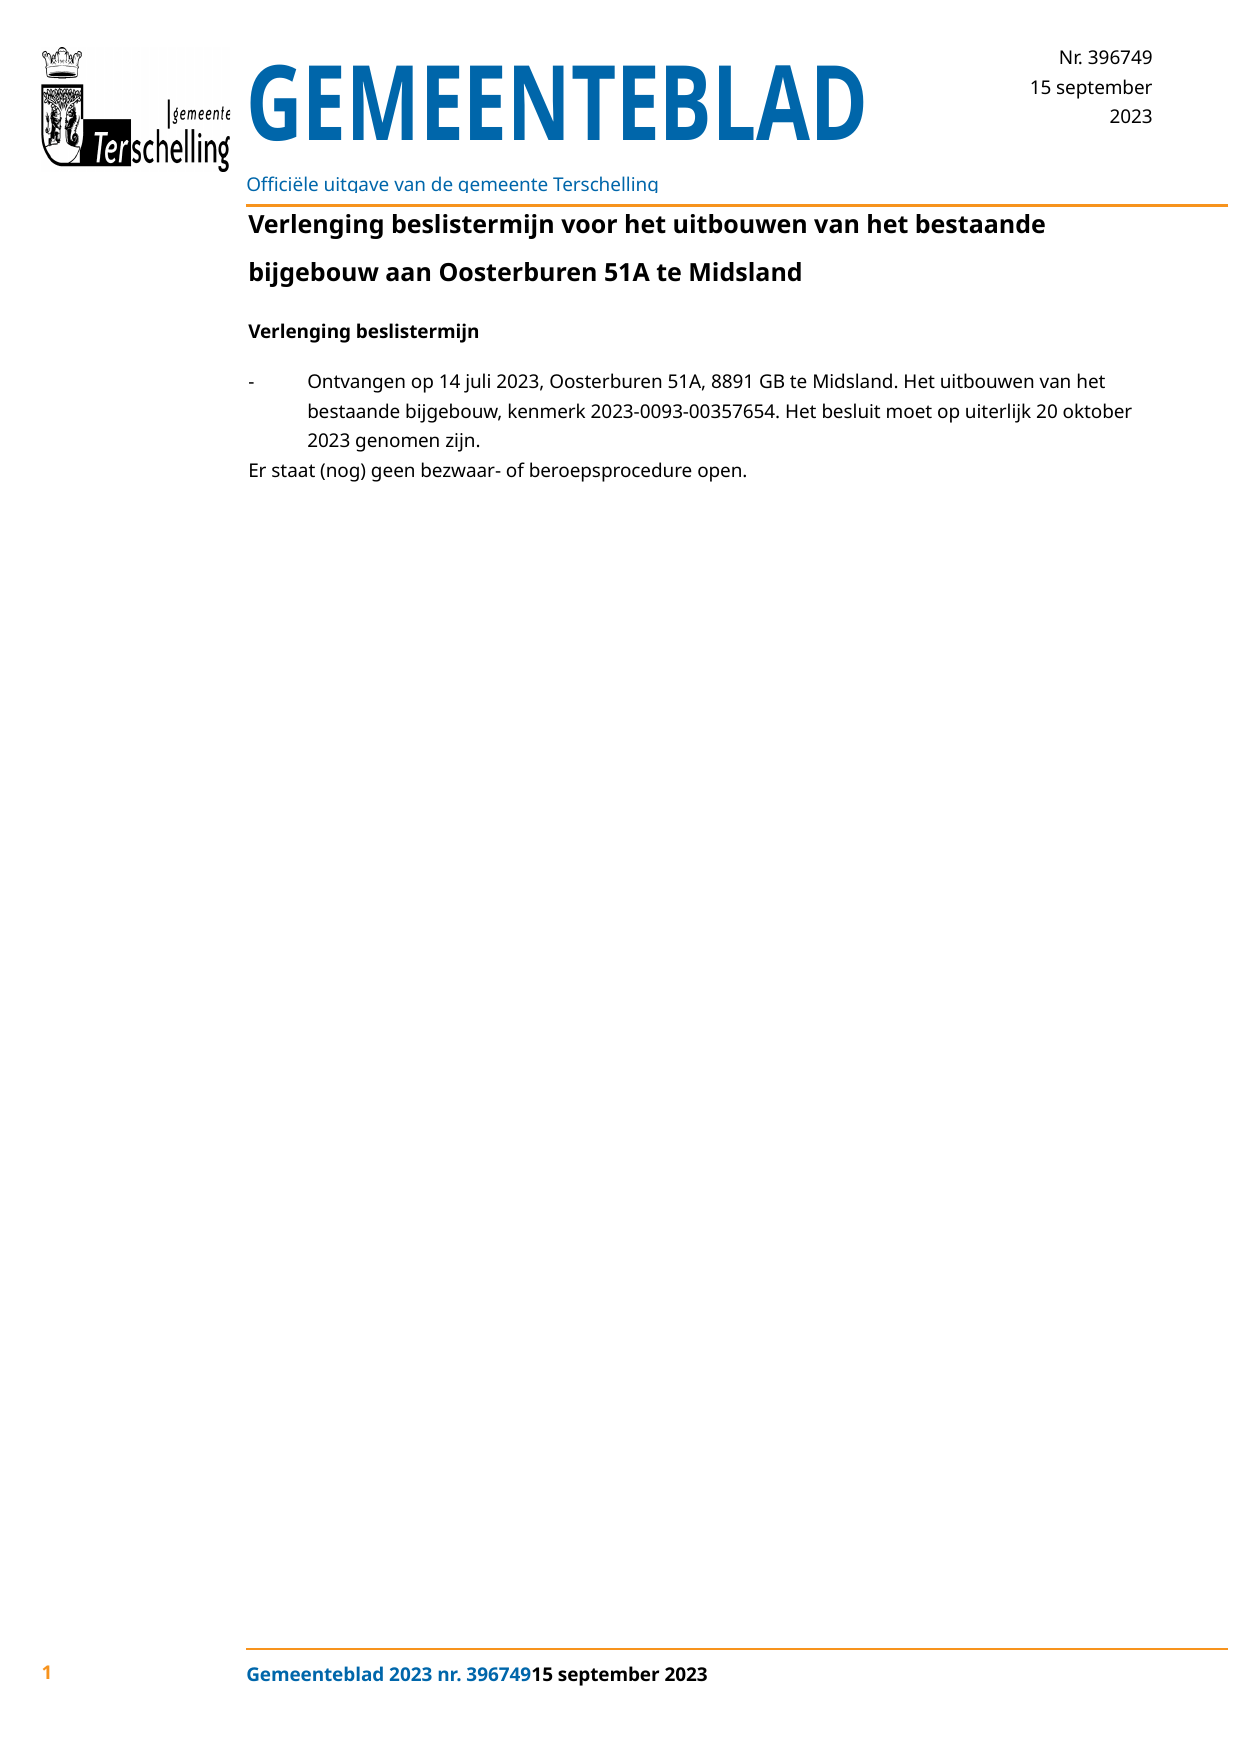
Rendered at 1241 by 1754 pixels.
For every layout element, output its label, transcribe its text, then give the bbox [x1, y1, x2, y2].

text Verlenging beslistermijn voor het uitbouwen van het bestaande bijgebouw aan Oosterburen 51A te Midsland [248, 207, 1152, 288]
list Ontvangen op 14 juli 2023, Oosterburen 51A, 8891 GB te Midsland. Het uitbouwen van het bestaande bijgebouw, kenmerk 2023-0093-00357654. Het besluit moet op uiterlijk 20 oktober 2023 genomen zijn. [248, 368, 1152, 453]
text Er staat (nog) geen bezwaar- of beroepsprocedure open. [248, 457, 1152, 483]
picture [41, 47, 231, 172]
text Verlenging beslistermijn [248, 318, 1152, 344]
